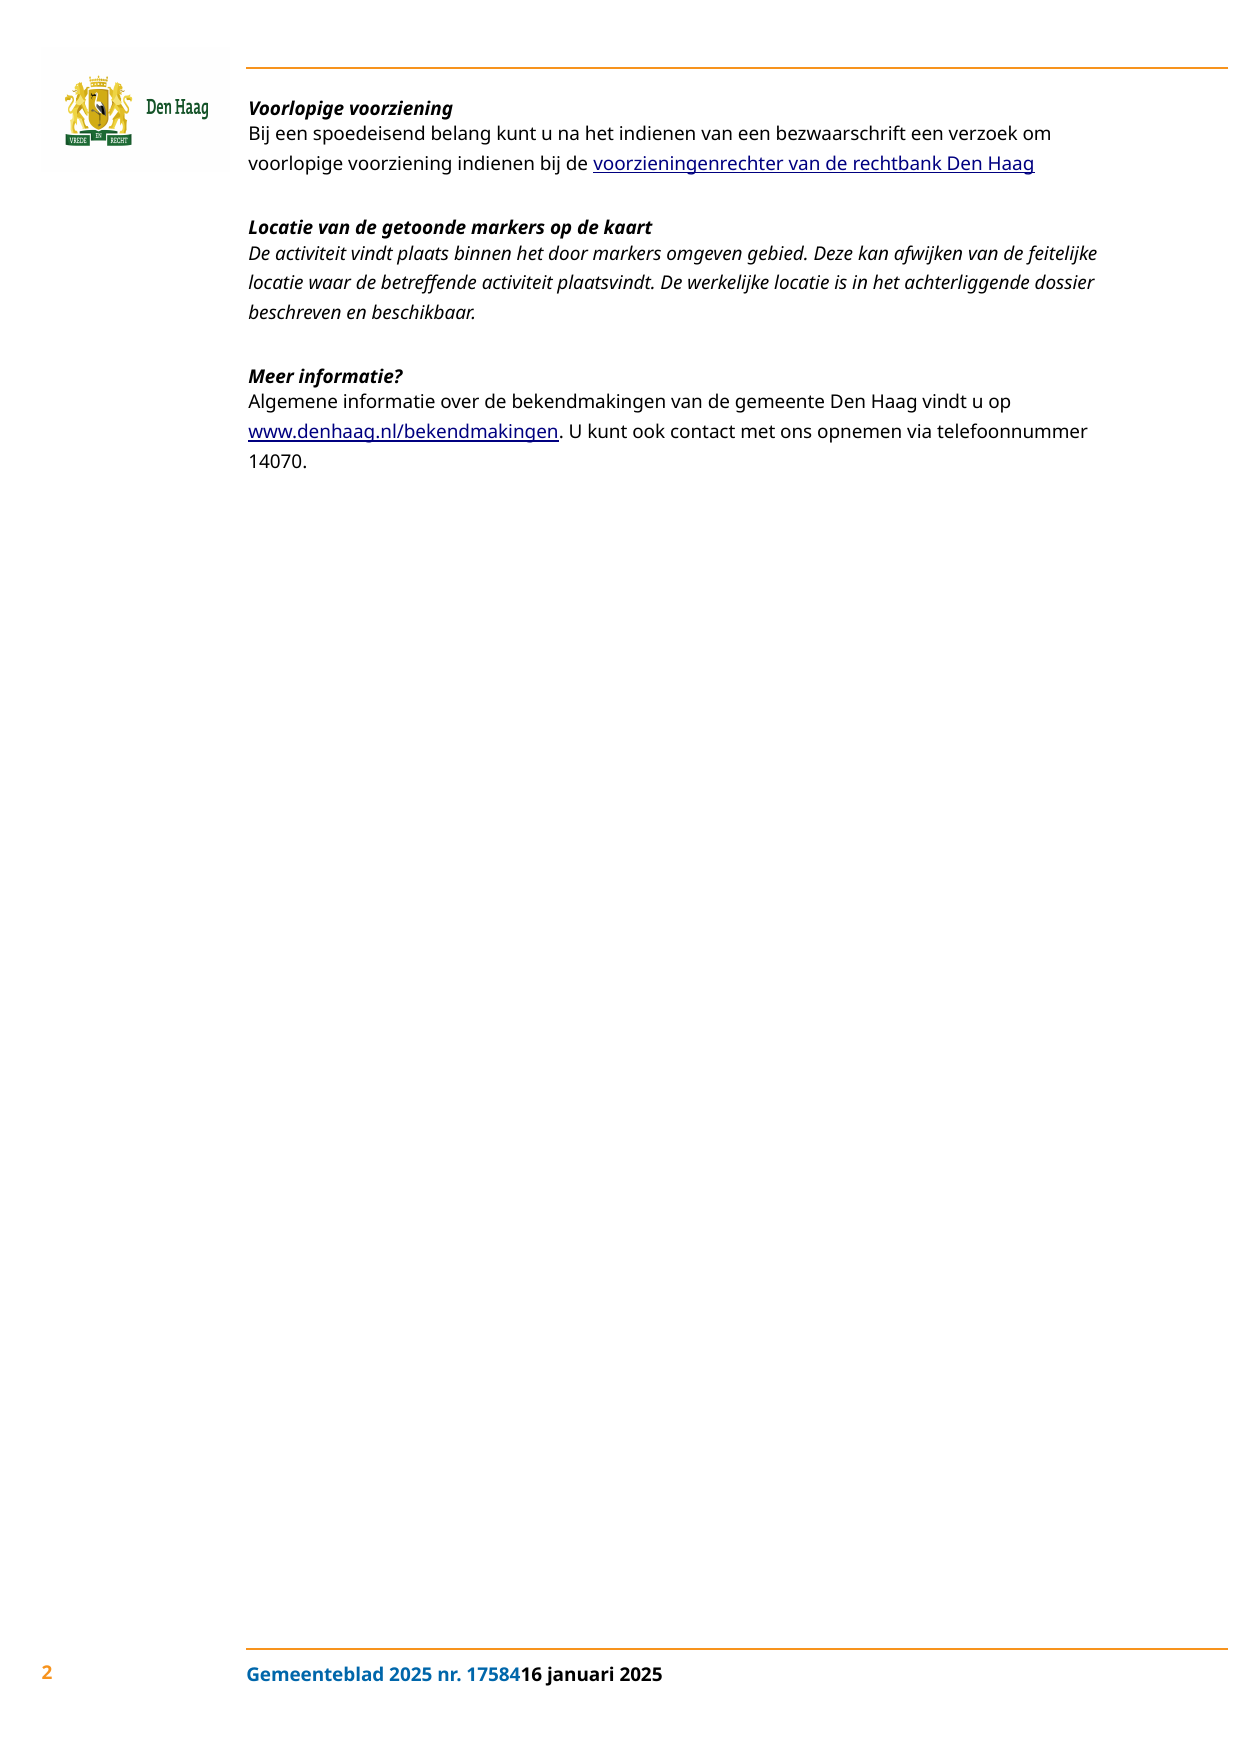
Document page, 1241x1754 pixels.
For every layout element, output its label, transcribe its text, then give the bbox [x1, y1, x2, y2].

text Locatie van de getoonde markers op de kaart [248, 214, 1152, 240]
text De activiteit vindt plaats binnen het door markers omgeven gebied. Deze kan afwijken van de feitelijke locatie waar de betreffende activiteit plaatsvindt. De werkelijke locatie is in het achterliggende dossier beschreven en beschikbaar. [248, 240, 1152, 325]
text Algemene informatie over de bekendmakingen van de gemeente Den Haag vindt u op www.denhaag.nl/bekendmakingen. U kunt ook contact met ons opnemen via telefoonnummer 14070. [248, 389, 1152, 473]
text Meer informatie? [248, 363, 1152, 389]
picture [41, 47, 231, 172]
text Bij een spoedeisend belang kunt u na het indienen van een bezwaarschrift een verzoek om voorlopige voorziening indienen bij de voorzieningenrechter van de rechtbank Den Haag [248, 121, 1152, 176]
text Voorlopige voorziening [248, 95, 1152, 121]
